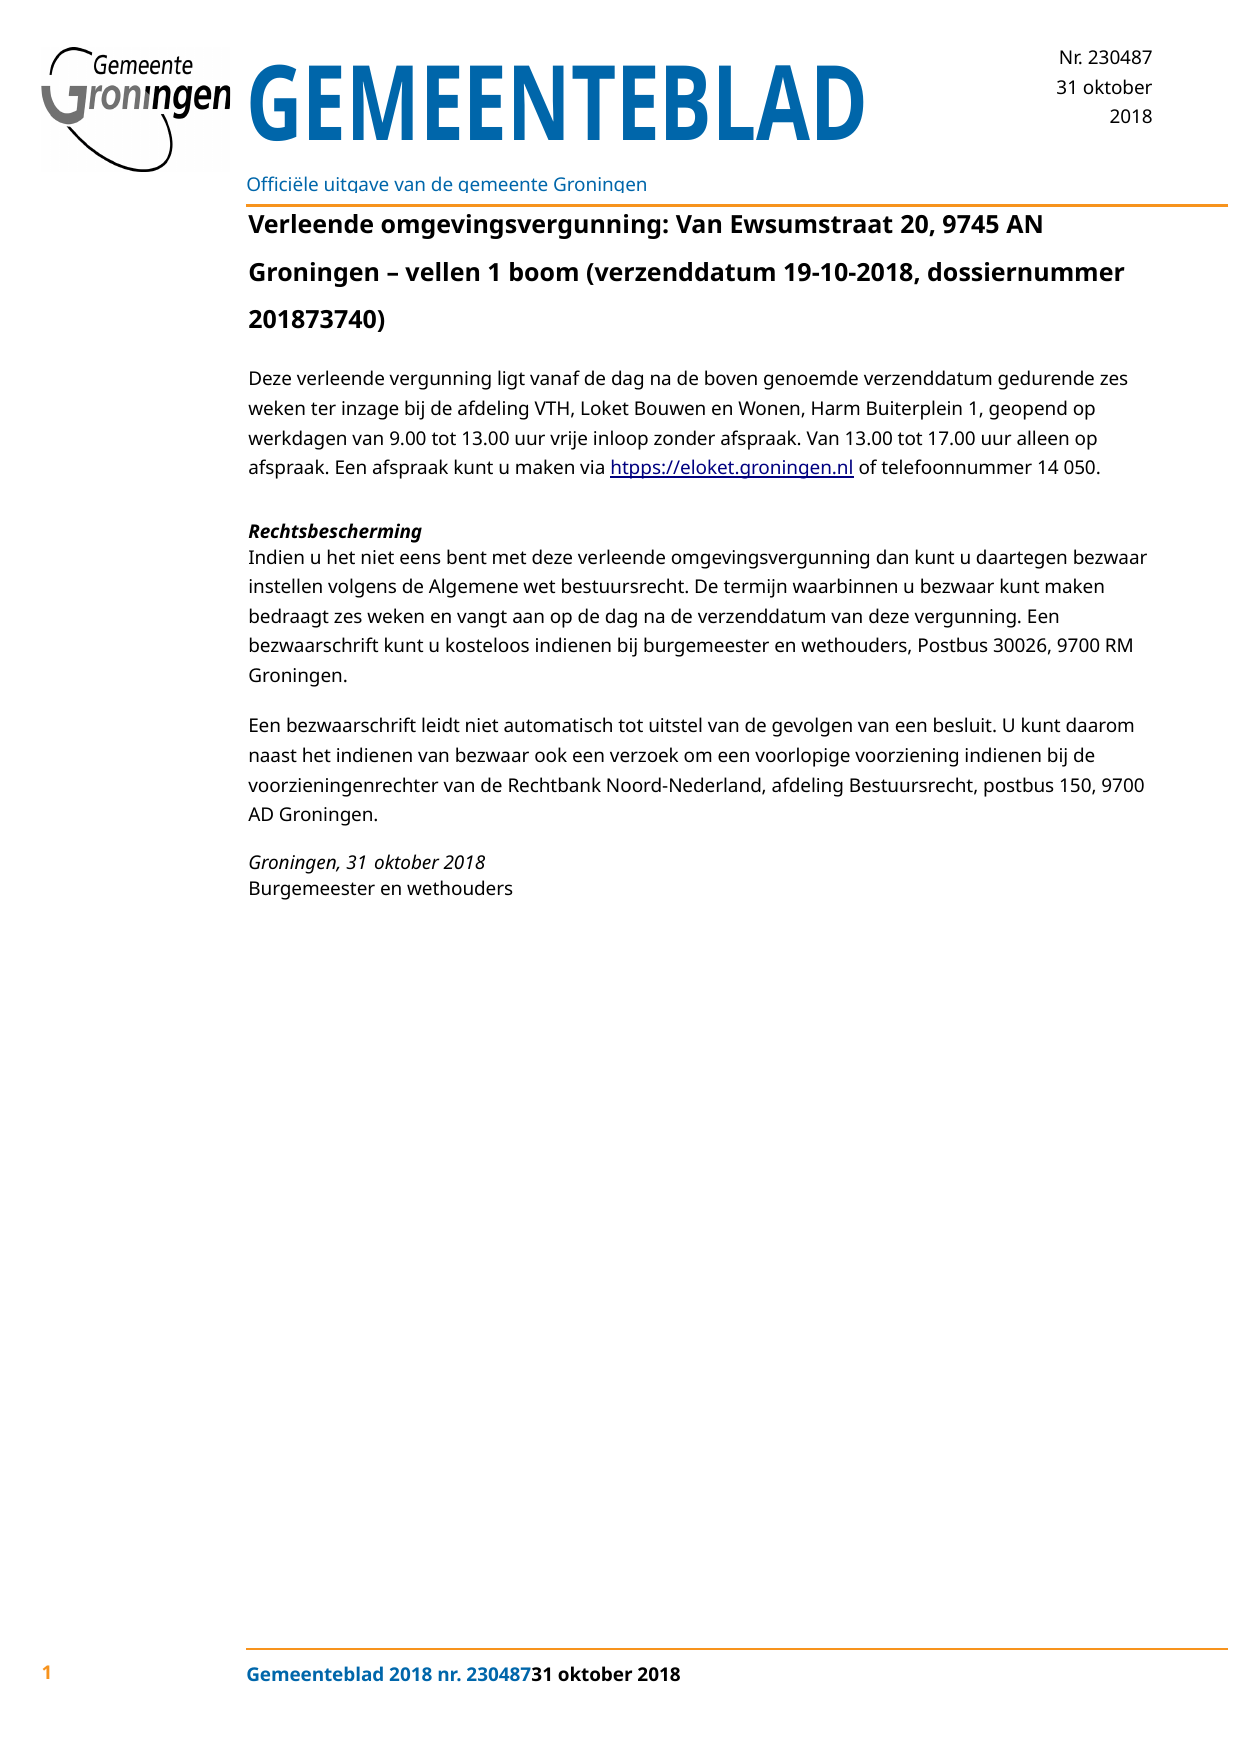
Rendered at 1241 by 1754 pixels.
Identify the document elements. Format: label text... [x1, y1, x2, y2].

text Groningen, 31 oktober 2018 [248, 849, 1152, 875]
text Deze verleende vergunning ligt vanaf de dag na de boven genoemde verzenddatum gedurende zes weken ter inzage bij de afdeling VTH, Loket Bouwen en Wonen, Harm Buiterplein 1, geopend op werkdagen van 9.00 tot 13.00 uur vrije inloop zonder afspraak. Van 13.00 tot 17.00 uur alleen op afspraak. Een afspraak kunt u maken via htpps://eloket.groningen.nl of telefoonnummer 14 050. [248, 366, 1152, 480]
text Rechtsbescherming [248, 518, 1152, 544]
text Indien u het niet eens bent met deze verleende omgevingsvergunning dan kunt u daartegen bezwaar instellen volgens de Algemene wet bestuursrecht. De termijn waarbinnen u bezwaar kunt maken bedraagt zes weken en vangt aan op de dag na de verzenddatum van deze vergunning. Een bezwaarschrift kunt u kosteloos indienen bij burgemeester en wethouders, Postbus 30026, 9700 RM Groningen. [248, 544, 1152, 688]
text Burgemeester en wethouders [248, 875, 1152, 901]
text Verleende omgevingsvergunning: Van Ewsumstraat 20, 9745 AN Groningen – vellen 1 boom (verzenddatum 19-10-2018, dossiernummer 201873740) [248, 207, 1152, 336]
picture [41, 47, 231, 172]
text Een bezwaarschrift leidt niet automatisch tot uitstel van de gevolgen van een besluit. U kunt daarom naast het indienen van bezwaar ook een verzoek om een voorlopige voorziening indienen bij de voorzieningenrechter van de Rechtbank Noord-Nederland, afdeling Bestuursrecht, postbus 150, 9700 AD Groningen. [248, 713, 1152, 827]
